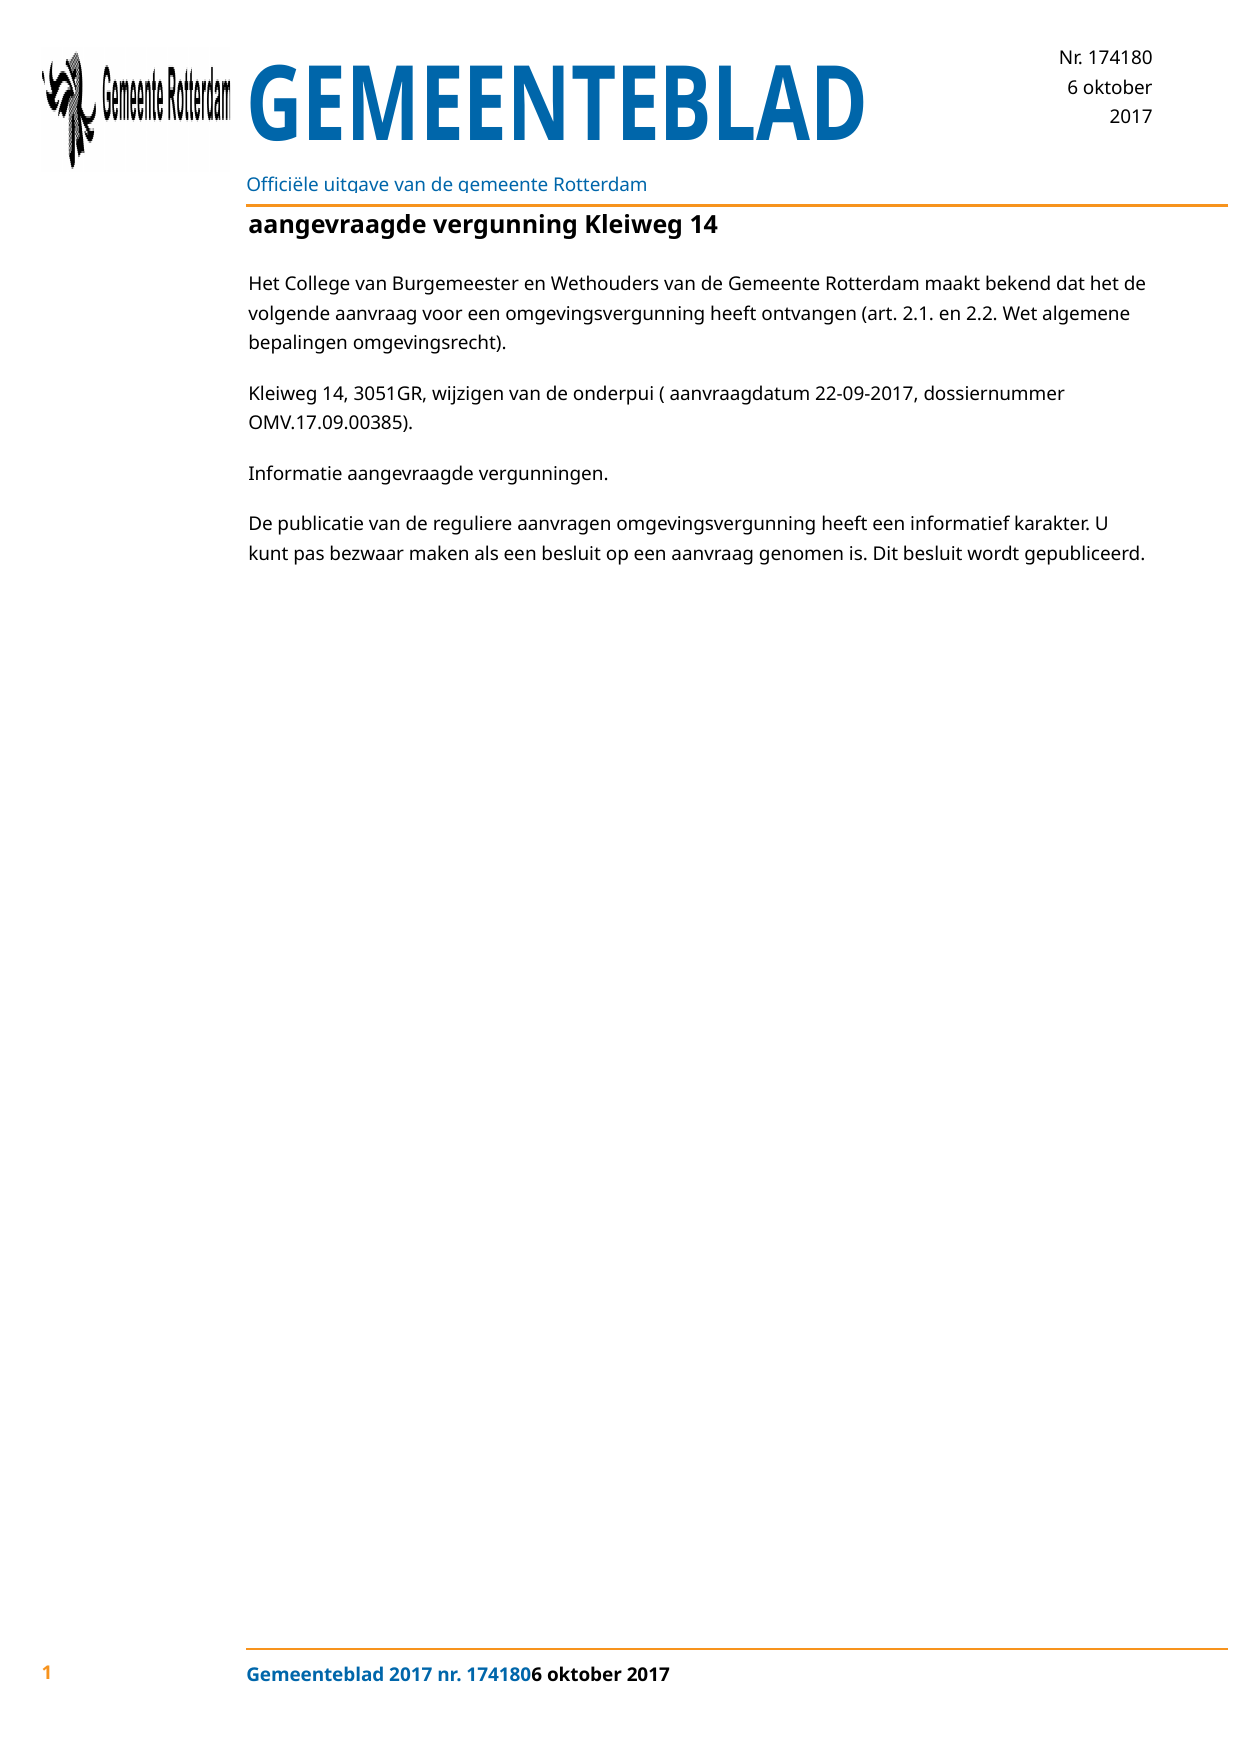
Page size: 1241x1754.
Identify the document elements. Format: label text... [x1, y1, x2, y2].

text Het College van Burgemeester en Wethouders van de Gemeente Rotterdam maakt bekend dat het de volgende aanvraag voor een omgevingsvergunning heeft ontvangen (art. 2.1. en 2.2. Wet algemene bepalingen omgevingsrecht). [248, 270, 1152, 355]
text De publicatie van de reguliere aanvragen omgevingsvergunning heeft een informatief karakter. U kunt pas bezwaar maken als een besluit op een aanvraag genomen is. Dit besluit wordt gepubliceerd. [248, 510, 1152, 566]
text Kleiweg 14, 3051GR, wijzigen van de onderpui ( aanvraagdatum 22-09-2017, dossiernummer OMV.17.09.00385). [248, 380, 1152, 435]
picture [41, 47, 231, 172]
text aangevraagde vergunning Kleiweg 14 [248, 207, 1152, 241]
text Informatie aangevraagde vergunningen. [248, 460, 1152, 486]
